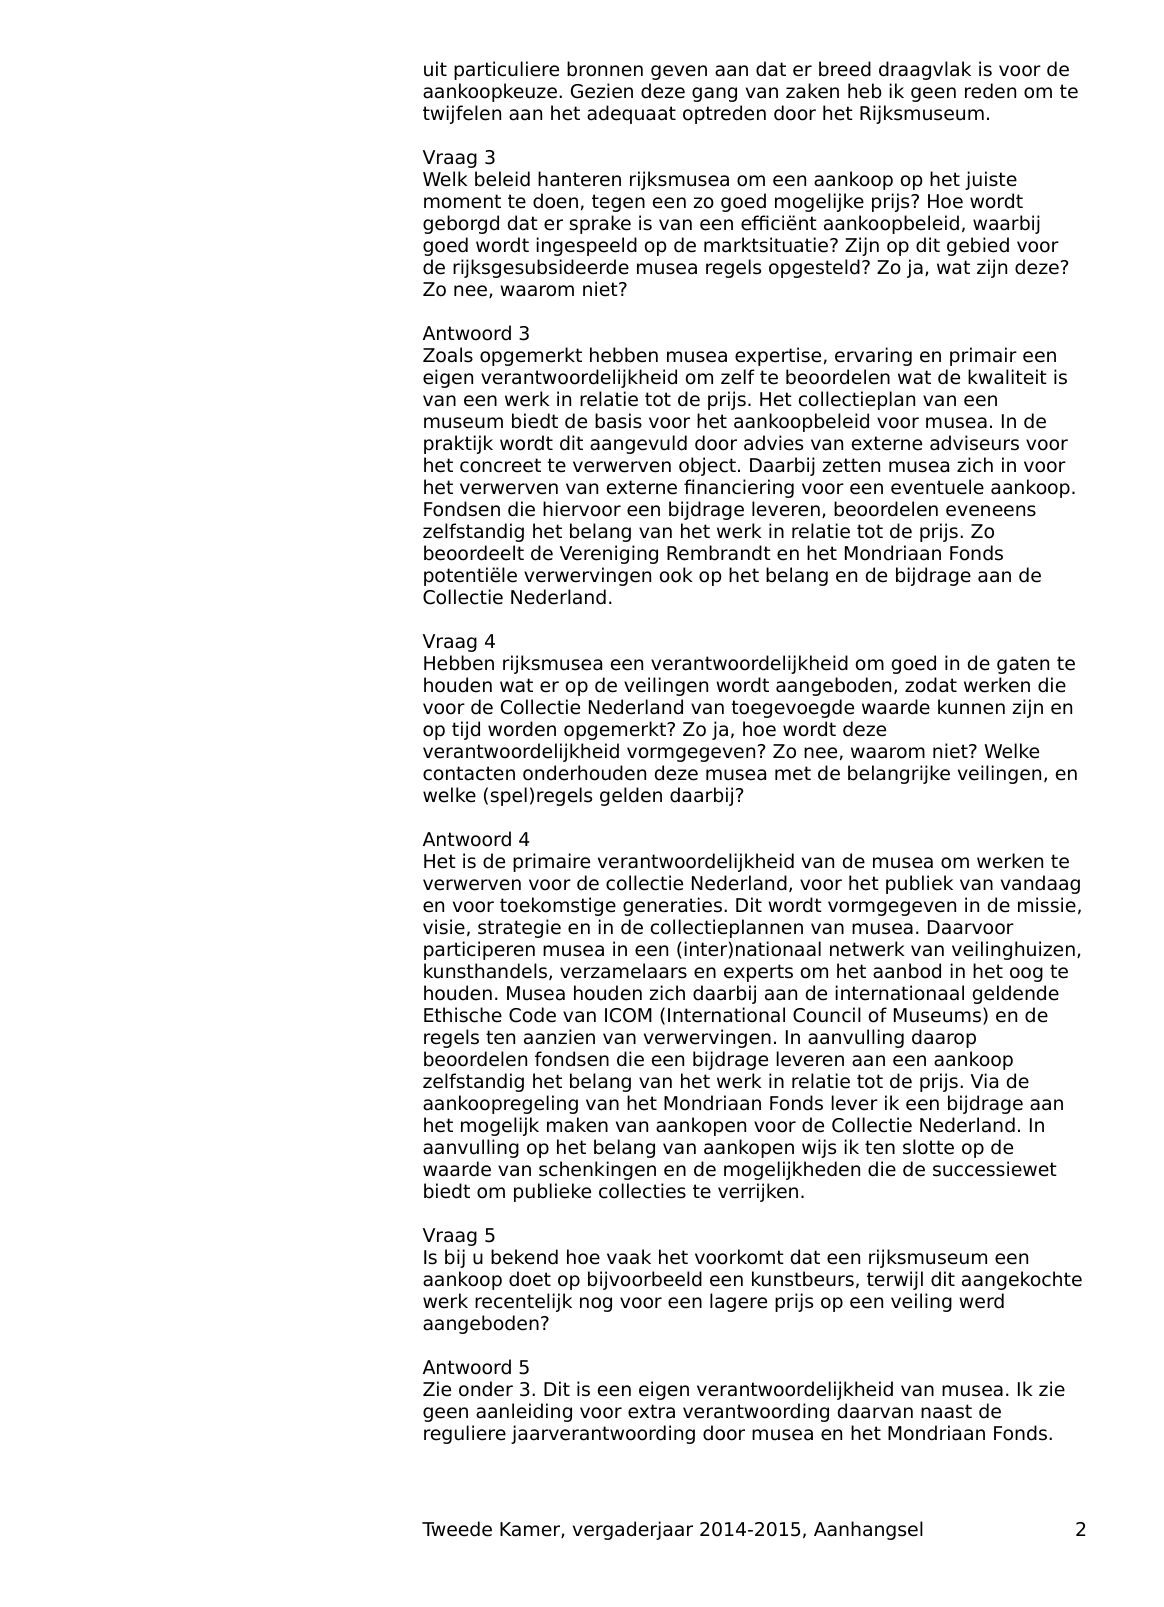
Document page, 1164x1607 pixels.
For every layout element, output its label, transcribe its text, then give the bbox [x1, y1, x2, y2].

text Vraag 5 [422, 1225, 1087, 1247]
text Vraag 4 [422, 631, 1087, 653]
text Antwoord 5 [422, 1357, 1087, 1379]
text Zie onder 3. Dit is een eigen verantwoordelijkheid van musea. Ik zie geen aanleiding voor extra verantwoording daarvan naast de reguliere jaarverantwoording door musea en het Mondriaan Fonds. [422, 1379, 1087, 1445]
text Zoals opgemerkt hebben musea expertise, ervaring en primair een eigen verantwoordelijkheid om zelf te beoordelen wat de kwaliteit is van een werk in relatie tot de prijs. Het collectieplan van een museum biedt de basis voor het aankoopbeleid voor musea. In de praktijk wordt dit aangevuld door advies van externe adviseurs voor het concreet te verwerven object. Daarbij zetten musea zich in voor het verwerven van externe financiering voor een eventuele aankoop. Fondsen die hiervoor een bijdrage leveren, beoordelen eveneens zelfstandig het belang van het werk in relatie tot de prijs. Zo beoordeelt de Vereniging Rembrandt en het Mondriaan Fonds potentiële verwervingen ook op het belang en de bijdrage aan de Collectie Nederland. [422, 345, 1087, 609]
text uit particuliere bronnen geven aan dat er breed draagvlak is voor de aankoopkeuze. Gezien deze gang van zaken heb ik geen reden om te twijfelen aan het adequaat optreden door het Rijksmuseum. [422, 59, 1087, 125]
text Welk beleid hanteren rijksmusea om een aankoop op het juiste moment te doen, tegen een zo goed mogelijke prijs? Hoe wordt geborgd dat er sprake is van een efficiënt aankoopbeleid, waarbij goed wordt ingespeeld op de marktsituatie? Zijn op dit gebied voor de rijksgesubsideerde musea regels opgesteld? Zo ja, wat zijn deze? Zo nee, waarom niet? [422, 169, 1087, 301]
text Vraag 3 [422, 147, 1087, 169]
text Is bij u bekend hoe vaak het voorkomt dat een rijksmuseum een aankoop doet op bijvoorbeeld een kunstbeurs, terwijl dit aangekochte werk recentelijk nog voor een lagere prijs op een veiling werd aangeboden? [422, 1247, 1087, 1335]
text Het is de primaire verantwoordelijkheid van de musea om werken te verwerven voor de collectie Nederland, voor het publiek van vandaag en voor toekomstige generaties. Dit wordt vormgegeven in de missie, visie, strategie en in de collectieplannen van musea. Daarvoor participeren musea in een (inter)nationaal netwerk van veilinghuizen, kunsthandels, verzamelaars en experts om het aanbod in het oog te houden. Musea houden zich daarbij aan de internationaal geldende Ethische Code van ICOM (International Council of Museums) en de regels ten aanzien van verwervingen. In aanvulling daarop beoordelen fondsen die een bijdrage leveren aan een aankoop zelfstandig het belang van het werk in relatie tot de prijs. Via de aankoopregeling van het Mondriaan Fonds lever ik een bijdrage aan het mogelijk maken van aankopen voor de Collectie Nederland. In aanvulling op het belang van aankopen wijs ik ten slotte op de waarde van schenkingen en de mogelijkheden die de successiewet biedt om publieke collecties te verrijken. [422, 851, 1087, 1203]
text Antwoord 3 [422, 323, 1087, 345]
text Hebben rijksmusea een verantwoordelijkheid om goed in de gaten te houden wat er op de veilingen wordt aangeboden, zodat werken die voor de Collectie Nederland van toegevoegde waarde kunnen zijn en op tijd worden opgemerkt? Zo ja, hoe wordt deze verantwoordelijkheid vormgegeven? Zo nee, waarom niet? Welke contacten onderhouden deze musea met de belangrijke veilingen, en welke (spel)regels gelden daarbij? [422, 653, 1087, 807]
text Antwoord 4 [422, 829, 1087, 851]
